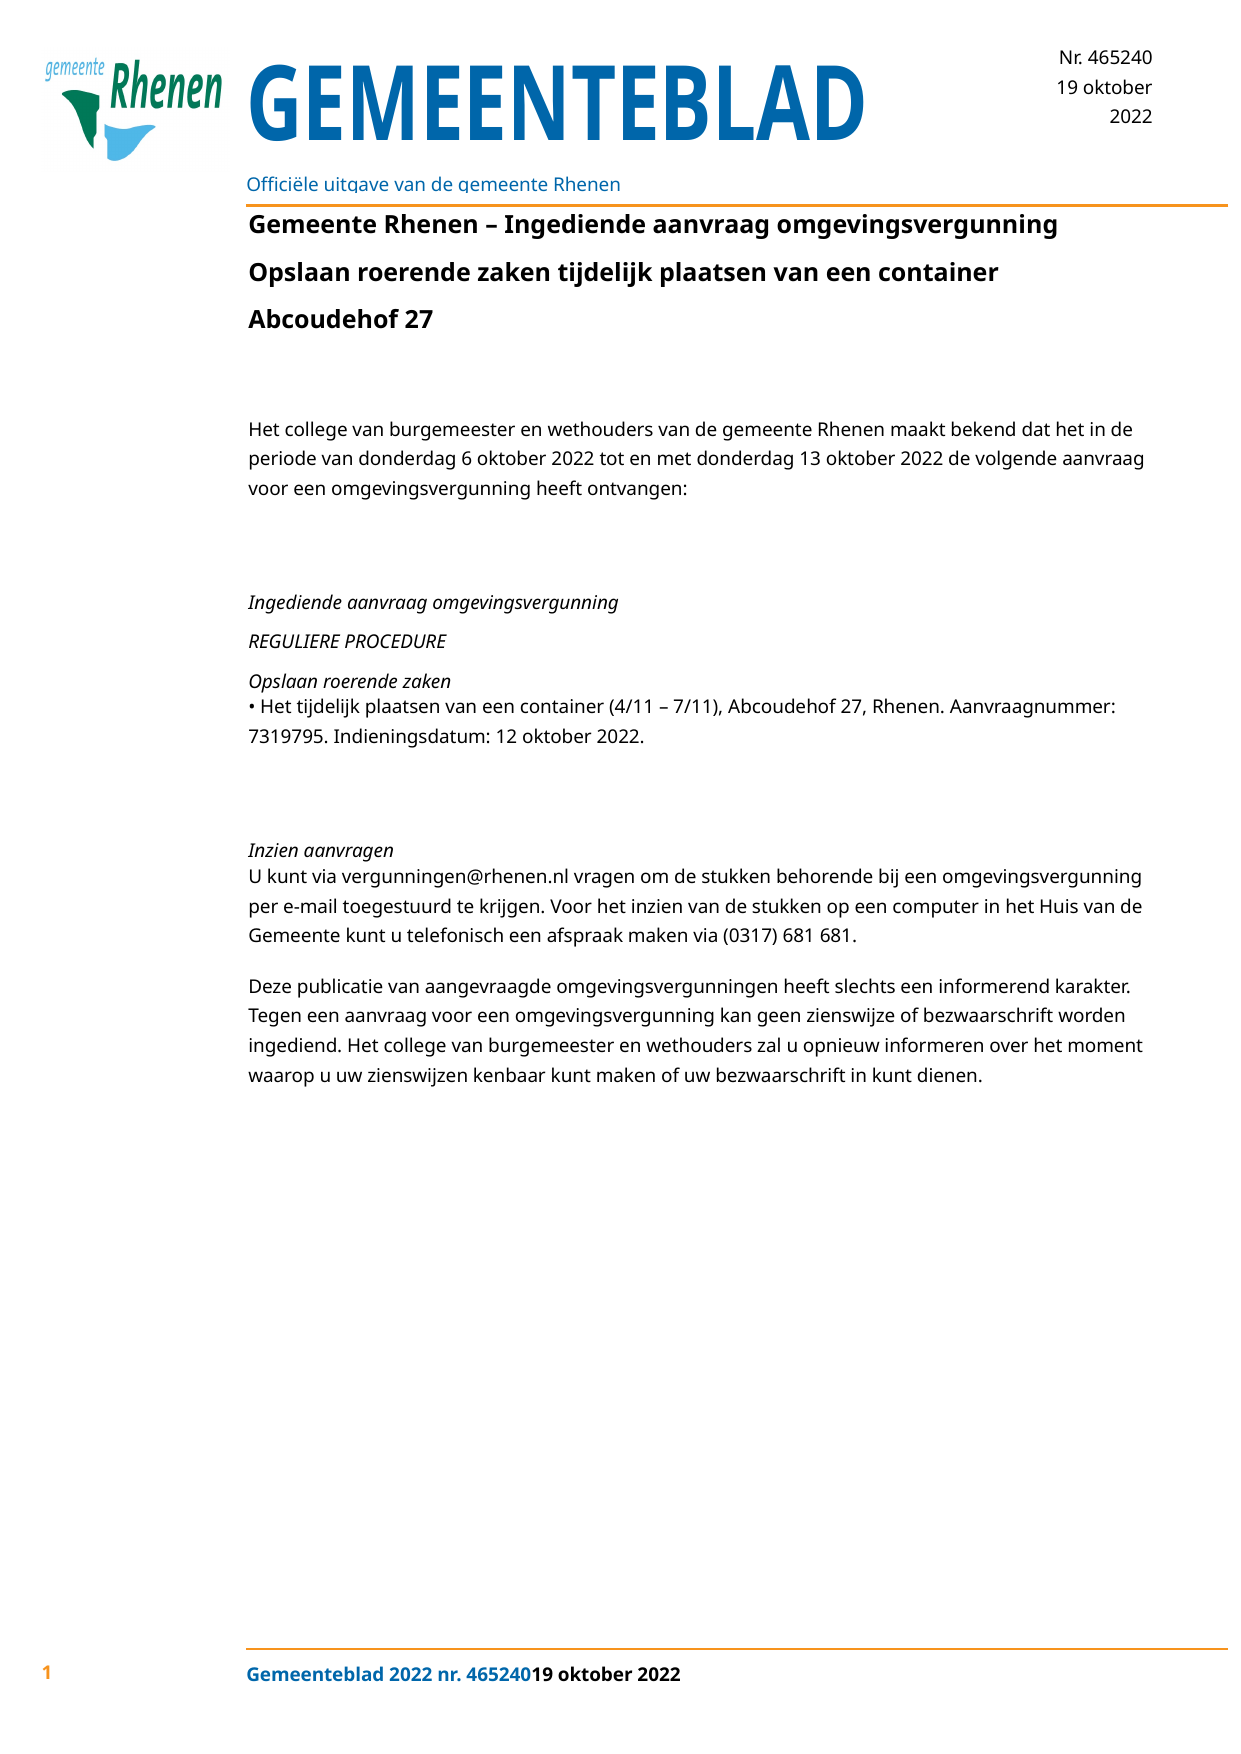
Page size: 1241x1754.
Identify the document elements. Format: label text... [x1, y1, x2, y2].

text U kunt via vergunningen@rhenen.nl vragen om de stukken behorende bij een omgevingsvergunning per e-mail toegestuurd te krijgen. Voor het inzien van de stukken op een computer in het Huis van de Gemeente kunt u telefonisch een afspraak maken via (0317) 681 681. [248, 863, 1152, 948]
text • Het tijdelijk plaatsen van een container (4/11 – 7/11), Abcoudehof 27, Rhenen. Aanvraagnummer: 7319795. Indieningsdatum: 12 oktober 2022. [248, 694, 1152, 749]
text Opslaan roerende zaken [248, 668, 1152, 694]
text Het college van burgemeester en wethouders van de gemeente Rhenen maakt bekend dat het in de periode van donderdag 6 oktober 2022 tot en met donderdag 13 oktober 2022 de volgende aanvraag voor een omgevingsvergunning heeft ontvangen: [248, 416, 1152, 501]
picture [41, 47, 231, 172]
text Deze publicatie van aangevraagde omgevingsvergunningen heeft slechts een informerend karakter. Tegen een aanvraag voor een omgevingsvergunning kan geen zienswijze of bezwaarschrift worden ingediend. Het college van burgemeester en wethouders zal u opnieuw informeren over het moment waarop u uw zienswijzen kenbaar kunt maken of uw bezwaarschrift in kunt dienen. [248, 973, 1152, 1087]
text Inzien aanvragen [248, 838, 1152, 863]
text Ingediende aanvraag omgevingsvergunning [248, 589, 1152, 615]
text Gemeente Rhenen – Ingediende aanvraag omgevingsvergunning Opslaan roerende zaken tijdelijk plaatsen van een container Abcoudehof 27 [248, 207, 1152, 336]
text REGULIERE PROCEDURE [248, 629, 1152, 654]
